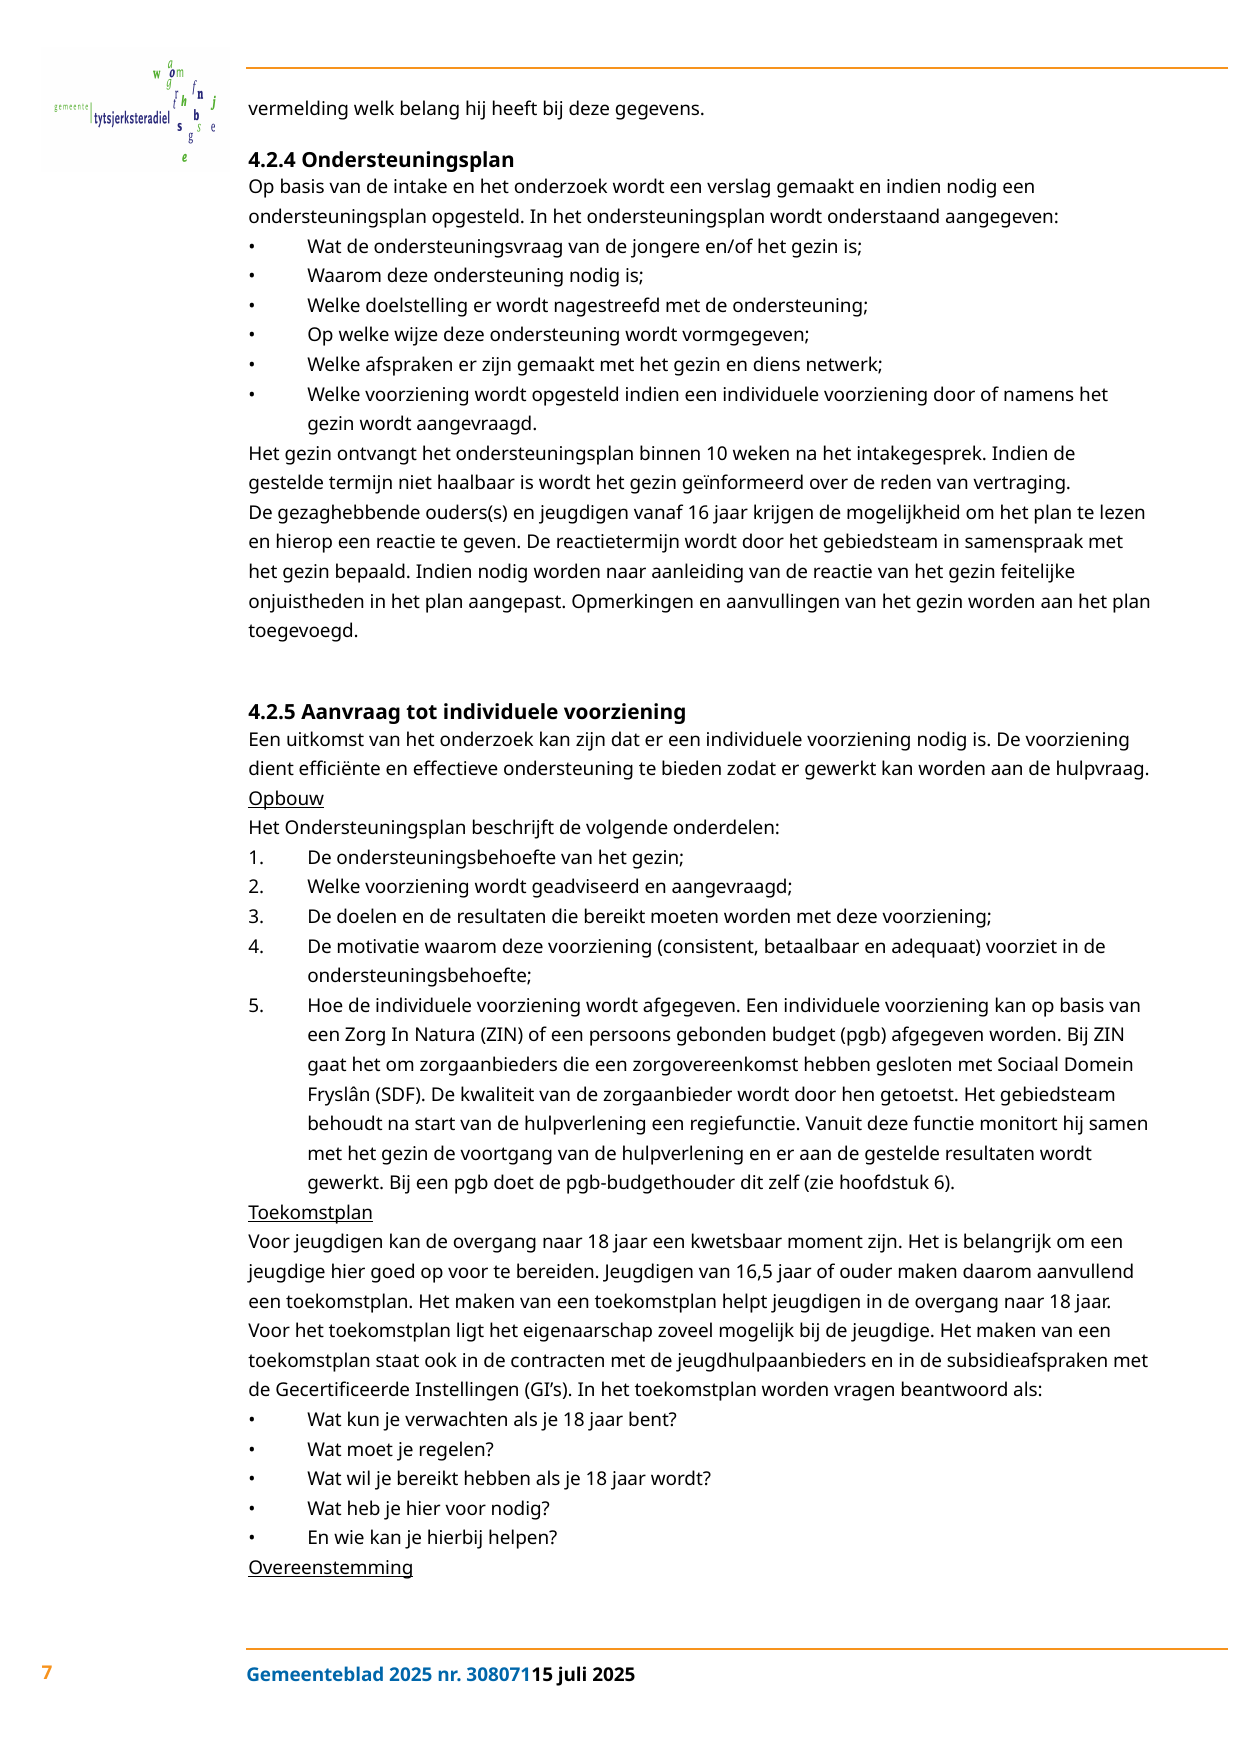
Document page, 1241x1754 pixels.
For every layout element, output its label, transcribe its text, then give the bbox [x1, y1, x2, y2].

text Overeenstemming [248, 1554, 1152, 1580]
list Wat heb je hier voor nodig? [248, 1495, 1152, 1521]
list De motivatie waarom deze voorziening (consistent, betaalbaar en adequaat) voorziet in de ondersteuningsbehoefte; [248, 933, 1152, 988]
text 4.2.5 Aanvraag tot individuele voorziening [248, 697, 1152, 726]
text Toekomstplan [248, 1199, 1152, 1225]
list Welke voorziening wordt opgesteld indien een individuele voorziening door of namens het gezin wordt aangevraagd. [248, 381, 1152, 436]
list Hoe de individuele voorziening wordt afgegeven. Een individuele voorziening kan op basis van een Zorg In Natura (ZIN) of een persoons gebonden budget (pgb) afgegeven worden. Bij ZIN gaat het om zorgaanbieders die een zorgovereenkomst hebben gesloten met Sociaal Domein Fryslân (SDF). De kwaliteit van de zorgaanbieder wordt door hen getoetst. Het gebiedsteam behoudt na start van de hulpverlening een regiefunctie. Vanuit deze functie monitort hij samen met het gezin de voortgang van de hulpverlening en er aan de gestelde resultaten wordt gewerkt. Bij een pgb doet de pgb-budgethouder dit zelf (zie hoofdstuk 6). [248, 992, 1152, 1195]
list En wie kan je hierbij helpen? [248, 1524, 1152, 1550]
text Het Ondersteuningsplan beschrijft de volgende onderdelen: [248, 814, 1152, 840]
list De doelen en de resultaten die bereikt moeten worden met deze voorziening; [248, 903, 1152, 929]
text Een uitkomst van het onderzoek kan zijn dat er een individuele voorziening nodig is. De voorziening dient efficiënte en effectieve ondersteuning te bieden zodat er gewerkt kan worden aan de hulpvraag. [248, 726, 1152, 781]
text Voor jeugdigen kan de overgang naar 18 jaar een kwetsbaar moment zijn. Het is belangrijk om een jeugdige hier goed op voor te bereiden. Jeugdigen van 16,5 jaar of ouder maken daarom aanvullend een toekomstplan. Het maken van een toekomstplan helpt jeugdigen in de overgang naar 18 jaar. Voor het toekomstplan ligt het eigenaarschap zoveel mogelijk bij de jeugdige. Het maken van een toekomstplan staat ook in de contracten met de jeugdhulpaanbieders en in de subsidieafspraken met de Gecertificeerde Instellingen (GI’s). In het toekomstplan worden vragen beantwoord als: [248, 1229, 1152, 1402]
text 4.2.4 Ondersteuningsplan [248, 145, 1152, 174]
list Op welke wijze deze ondersteuning wordt vormgegeven; [248, 322, 1152, 347]
list Wat moet je regelen? [248, 1436, 1152, 1462]
list Wat wil je bereikt hebben als je 18 jaar wordt? [248, 1465, 1152, 1491]
list Welke afspraken er zijn gemaakt met het gezin en diens netwerk; [248, 351, 1152, 377]
text Het gezin ontvangt het ondersteuningsplan binnen 10 weken na het intakegesprek. Indien de gestelde termijn niet haalbaar is wordt het gezin geïnformeerd over de reden van vertraging. [248, 440, 1152, 495]
picture [41, 47, 231, 172]
list Wat kun je verwachten als je 18 jaar bent? [248, 1406, 1152, 1432]
list Welke voorziening wordt geadviseerd en aangevraagd; [248, 874, 1152, 899]
list Wat de ondersteuningsvraag van de jongere en/of het gezin is; [248, 233, 1152, 258]
text Op basis van de intake en het onderzoek wordt een verslag gemaakt en indien nodig een ondersteuningsplan opgesteld. In het ondersteuningsplan wordt onderstaand aangegeven: [248, 174, 1152, 229]
text vermelding welk belang hij heeft bij deze gegevens. [248, 95, 1152, 121]
text Opbouw [248, 785, 1152, 811]
list De ondersteuningsbehoefte van het gezin; [248, 844, 1152, 870]
list Waarom deze ondersteuning nodig is; [248, 262, 1152, 288]
list Welke doelstelling er wordt nagestreefd met de ondersteuning; [248, 292, 1152, 318]
text De gezaghebbende ouders(s) en jeugdigen vanaf 16 jaar krijgen de mogelijkheid om het plan te lezen en hierop een reactie te geven. De reactietermijn wordt door het gebiedsteam in samenspraak met het gezin bepaald. Indien nodig worden naar aanleiding van de reactie van het gezin feitelijke onjuistheden in het plan aangepast. Opmerkingen en aanvullingen van het gezin worden aan het plan toegevoegd. [248, 499, 1152, 643]
